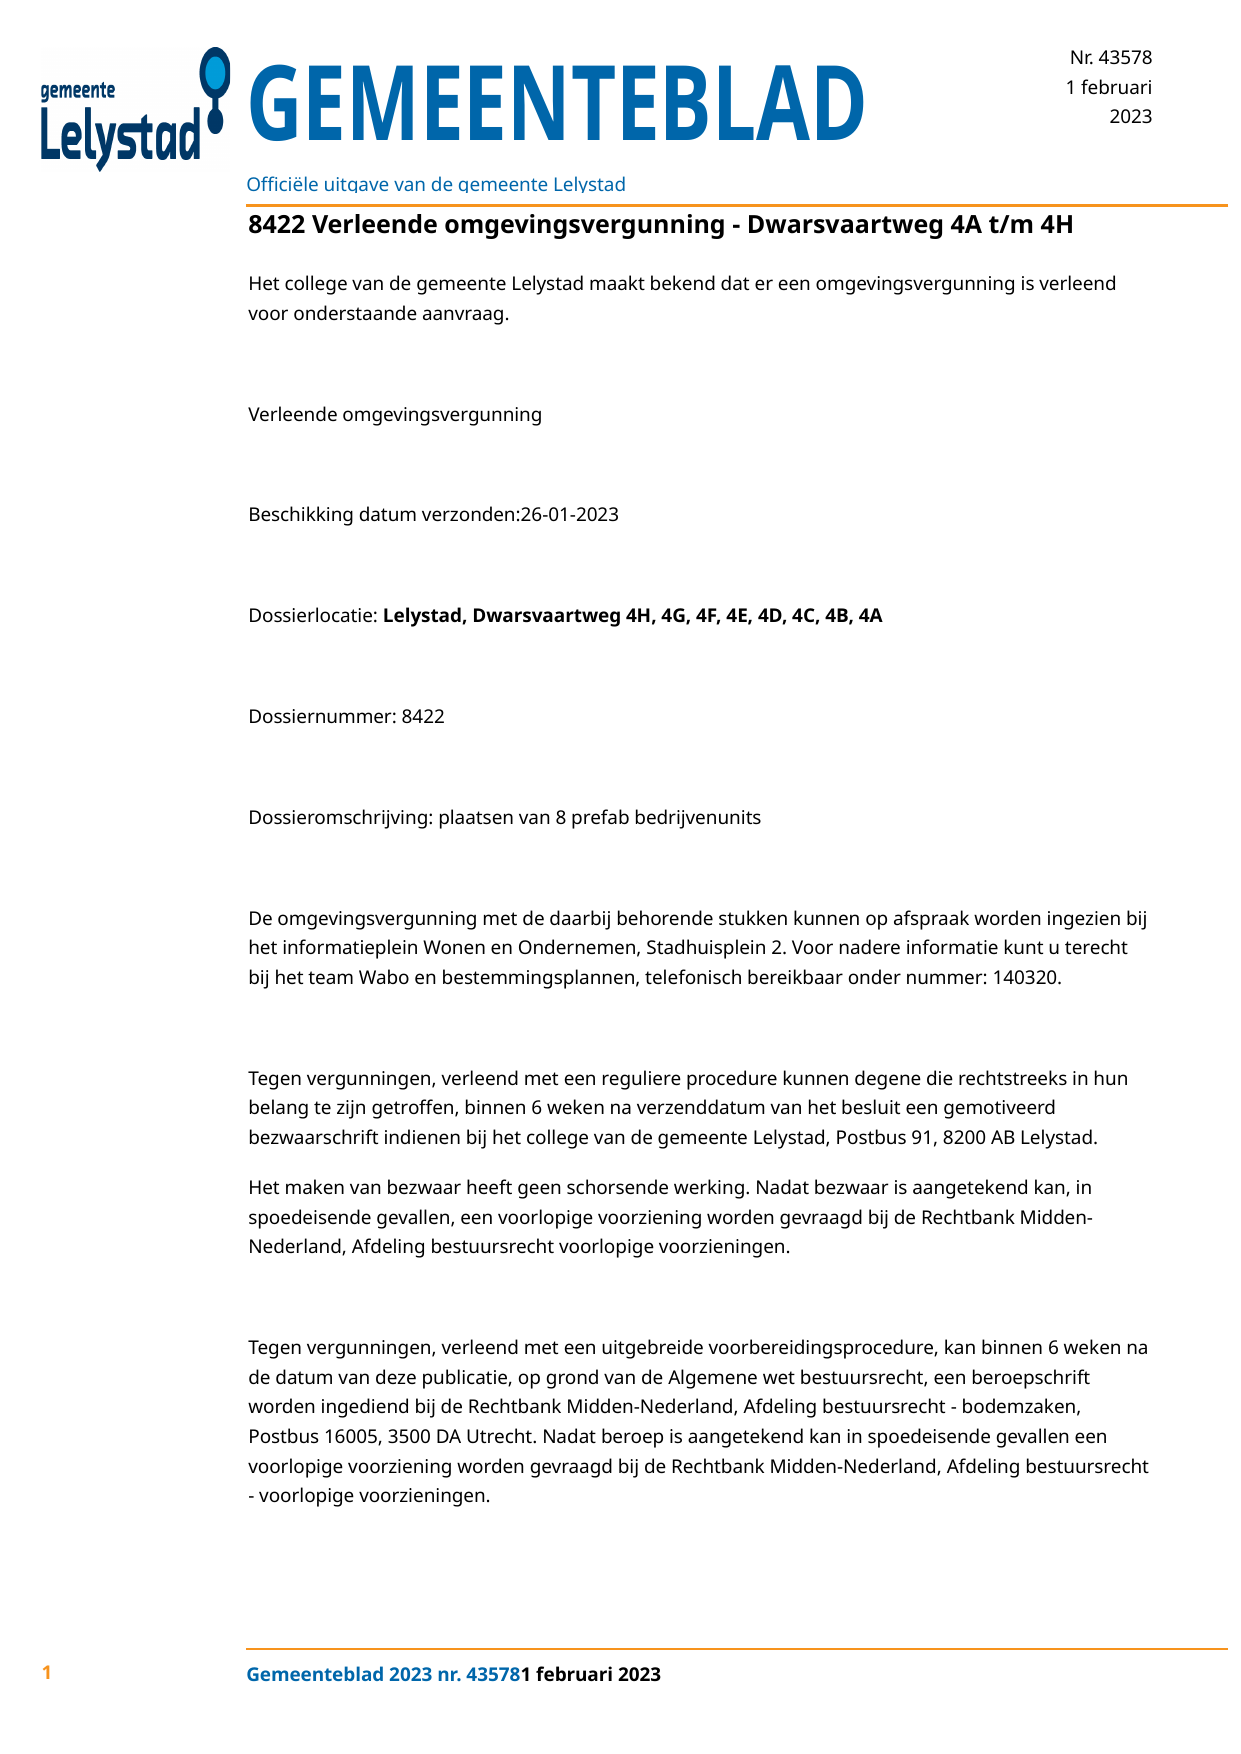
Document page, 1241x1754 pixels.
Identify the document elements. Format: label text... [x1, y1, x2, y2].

text Beschikking datum verzonden:26-01-2023 [248, 502, 1152, 527]
text Dossiernummer: 8422 [248, 703, 1152, 729]
text Dossierlocatie: Lelystad, Dwarsvaartweg 4H, 4G, 4F, 4E, 4D, 4C, 4B, 4A [248, 602, 1152, 628]
text 8422 Verleende omgevingsvergunning - Dwarsvaartweg 4A t/m 4H [248, 207, 1152, 241]
text Tegen vergunningen, verleend met een uitgebreide voorbereidingsprocedure, kan binnen 6 weken na de datum van deze publicatie, op grond van de Algemene wet bestuursrecht, een beroepschrift worden ingediend bij de Rechtbank Midden-Nederland, Afdeling bestuursrecht - bodemzaken, Postbus 16005, 3500 DA Utrecht. Nadat beroep is aangetekend kan in spoedeisende gevallen een voorlopige voorziening worden gevraagd bij de Rechtbank Midden-Nederland, Afdeling bestuursrecht - voorlopige voorzieningen. [248, 1334, 1152, 1508]
picture [41, 47, 231, 172]
text Het maken van bezwaar heeft geen schorsende werking. Nadat bezwaar is aangetekend kan, in spoedeisende gevallen, een voorlopige voorziening worden gevraagd bij de Rechtbank Midden-Nederland, Afdeling bestuursrecht voorlopige voorzieningen. [248, 1174, 1152, 1259]
text Dossieromschrijving: plaatsen van 8 prefab bedrijvenunits [248, 804, 1152, 830]
text Tegen vergunningen, verleend met een reguliere procedure kunnen degene die rechtstreeks in hun belang te zijn getroffen, binnen 6 weken na verzenddatum van het besluit een gemotiveerd bezwaarschrift indienen bij het college van de gemeente Lelystad, Postbus 91, 8200 AB Lelystad. [248, 1065, 1152, 1150]
text Het college van de gemeente Lelystad maakt bekend dat er een omgevingsvergunning is verleend voor onderstaande aanvraag. [248, 270, 1152, 326]
text De omgevingsvergunning met de daarbij behorende stukken kunnen op afspraak worden ingezien bij het informatieplein Wonen en Ondernemen, Stadhuisplein 2. Voor nadere informatie kunt u terecht bij het team Wabo en bestemmingsplannen, telefonisch bereikbaar onder nummer: 140320. [248, 905, 1152, 990]
text Verleende omgevingsvergunning [248, 401, 1152, 426]
